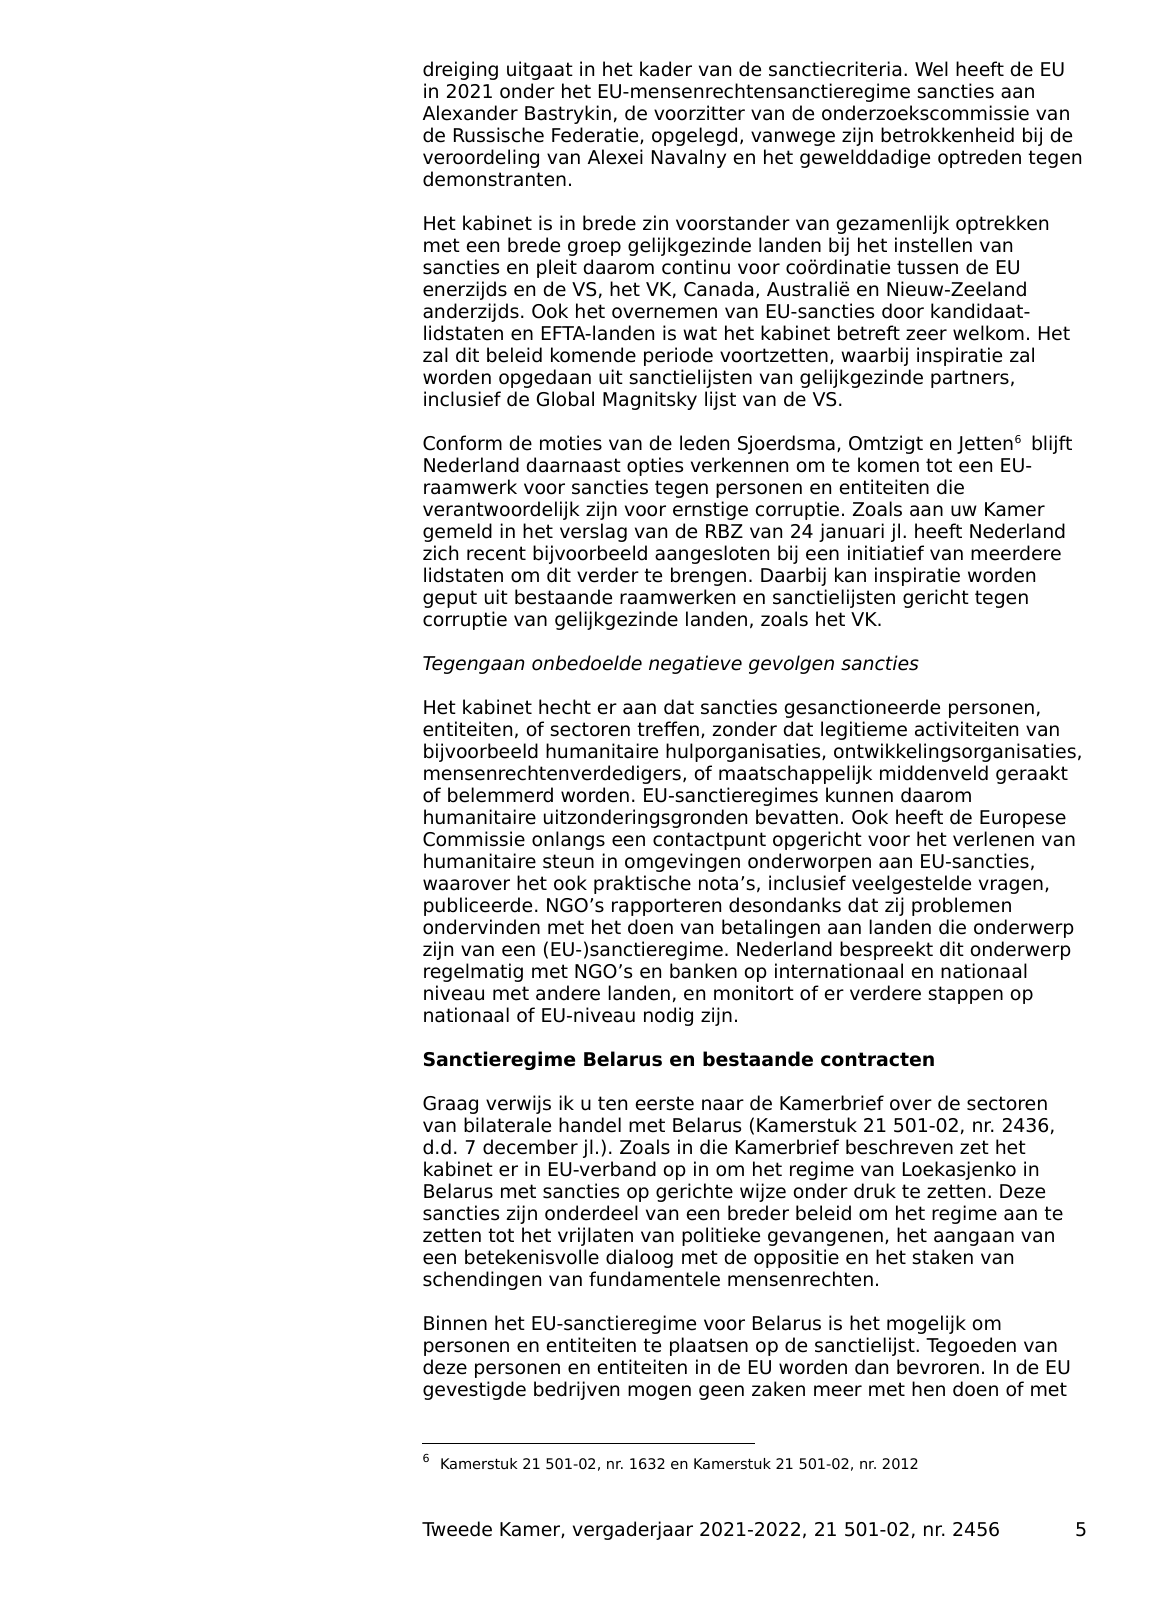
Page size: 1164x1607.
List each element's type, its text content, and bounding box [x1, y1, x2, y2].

text Het kabinet hecht er aan dat sancties gesanctioneerde personen, entiteiten, of sectoren treffen, zonder dat legitieme activiteiten van bijvoorbeeld humanitaire hulporganisaties, ontwikkelingsorganisaties, mensenrechtenverdedigers, of maatschappelijk middenveld geraakt of belemmerd worden. EU-sanctieregimes kunnen daarom humanitaire uitzonderingsgronden bevatten. Ook heeft de Europese Commissie onlangs een contactpunt opgericht voor het verlenen van humanitaire steun in omgevingen onderworpen aan EU-sancties, waarover het ook praktische nota’s, inclusief veelgestelde vragen, publiceerde. NGO’s rapporteren desondanks dat zij problemen ondervinden met het doen van betalingen aan landen die onderwerp zijn van een (EU-)sanctieregime. Nederland bespreekt dit onderwerp regelmatig met NGO’s en banken op internationaal en nationaal niveau met andere landen, en monitort of er verdere stappen op nationaal of EU-niveau nodig zijn. [422, 697, 1087, 1027]
text Binnen het EU-sanctieregime voor Belarus is het mogelijk om personen en entiteiten te plaatsen op de sanctielijst. Tegoeden van deze personen en entiteiten in de EU worden dan bevroren. In de EU gevestigde bedrijven mogen geen zaken meer met hen doen of met [422, 1313, 1087, 1401]
subtitle Tegengaan onbedoelde negatieve gevolgen sancties [422, 653, 1087, 675]
text Kamerstuk 21 501-02, nr. 1632 en Kamerstuk 21 501-02, nr. 2012 [422, 1452, 1087, 1474]
text Graag verwijs ik u ten eerste naar de Kamerbrief over de sectoren van bilaterale handel met Belarus (Kamerstuk 21 501-02, nr. 2436, d.d. 7 december jl.). Zoals in die Kamerbrief beschreven zet het kabinet er in EU-verband op in om het regime van Loekasjenko in Belarus met sancties op gerichte wijze onder druk te zetten. Deze sancties zijn onderdeel van een breder beleid om het regime aan te zetten tot het vrijlaten van politieke gevangenen, het aangaan van een betekenisvolle dialoog met de oppositie en het staken van schendingen van fundamentele mensenrechten. [422, 1093, 1087, 1291]
text dreiging uitgaat in het kader van de sanctiecriteria. Wel heeft de EU in 2021 onder het EU-mensenrechtensanctieregime sancties aan Alexander Bastrykin, de voorzitter van de onderzoekscommissie van de Russische Federatie, opgelegd, vanwege zijn betrokkenheid bij de veroordeling van Alexei Navalny en het gewelddadige optreden tegen demonstranten. [422, 59, 1087, 191]
subtitle Sanctieregime Belarus en bestaande contracten [422, 1049, 1087, 1071]
text Het kabinet is in brede zin voorstander van gezamenlijk optrekken met een brede groep gelijkgezinde landen bij het instellen van sancties en pleit daarom continu voor coördinatie tussen de EU enerzijds en de VS, het VK, Canada, Australië en Nieuw-Zeeland anderzijds. Ook het overnemen van EU-sancties door kandidaat-lidstaten en EFTA-landen is wat het kabinet betreft zeer welkom. Het zal dit beleid komende periode voortzetten, waarbij inspiratie zal worden opgedaan uit sanctielijsten van gelijkgezinde partners, inclusief de Global Magnitsky lijst van de VS. [422, 213, 1087, 411]
text Conform de moties van de leden Sjoerdsma, Omtzigt en Jetten blijft Nederland daarnaast opties verkennen om te komen tot een EU-raamwerk voor sancties tegen personen en entiteiten die verantwoordelijk zijn voor ernstige corruptie. Zoals aan uw Kamer gemeld in het verslag van de RBZ van 24 januari jl. heeft Nederland zich recent bijvoorbeeld aangesloten bij een initiatief van meerdere lidstaten om dit verder te brengen. Daarbij kan inspiratie worden geput uit bestaande raamwerken en sanctielijsten gericht tegen corruptie van gelijkgezinde landen, zoals het VK. [422, 433, 1087, 631]
